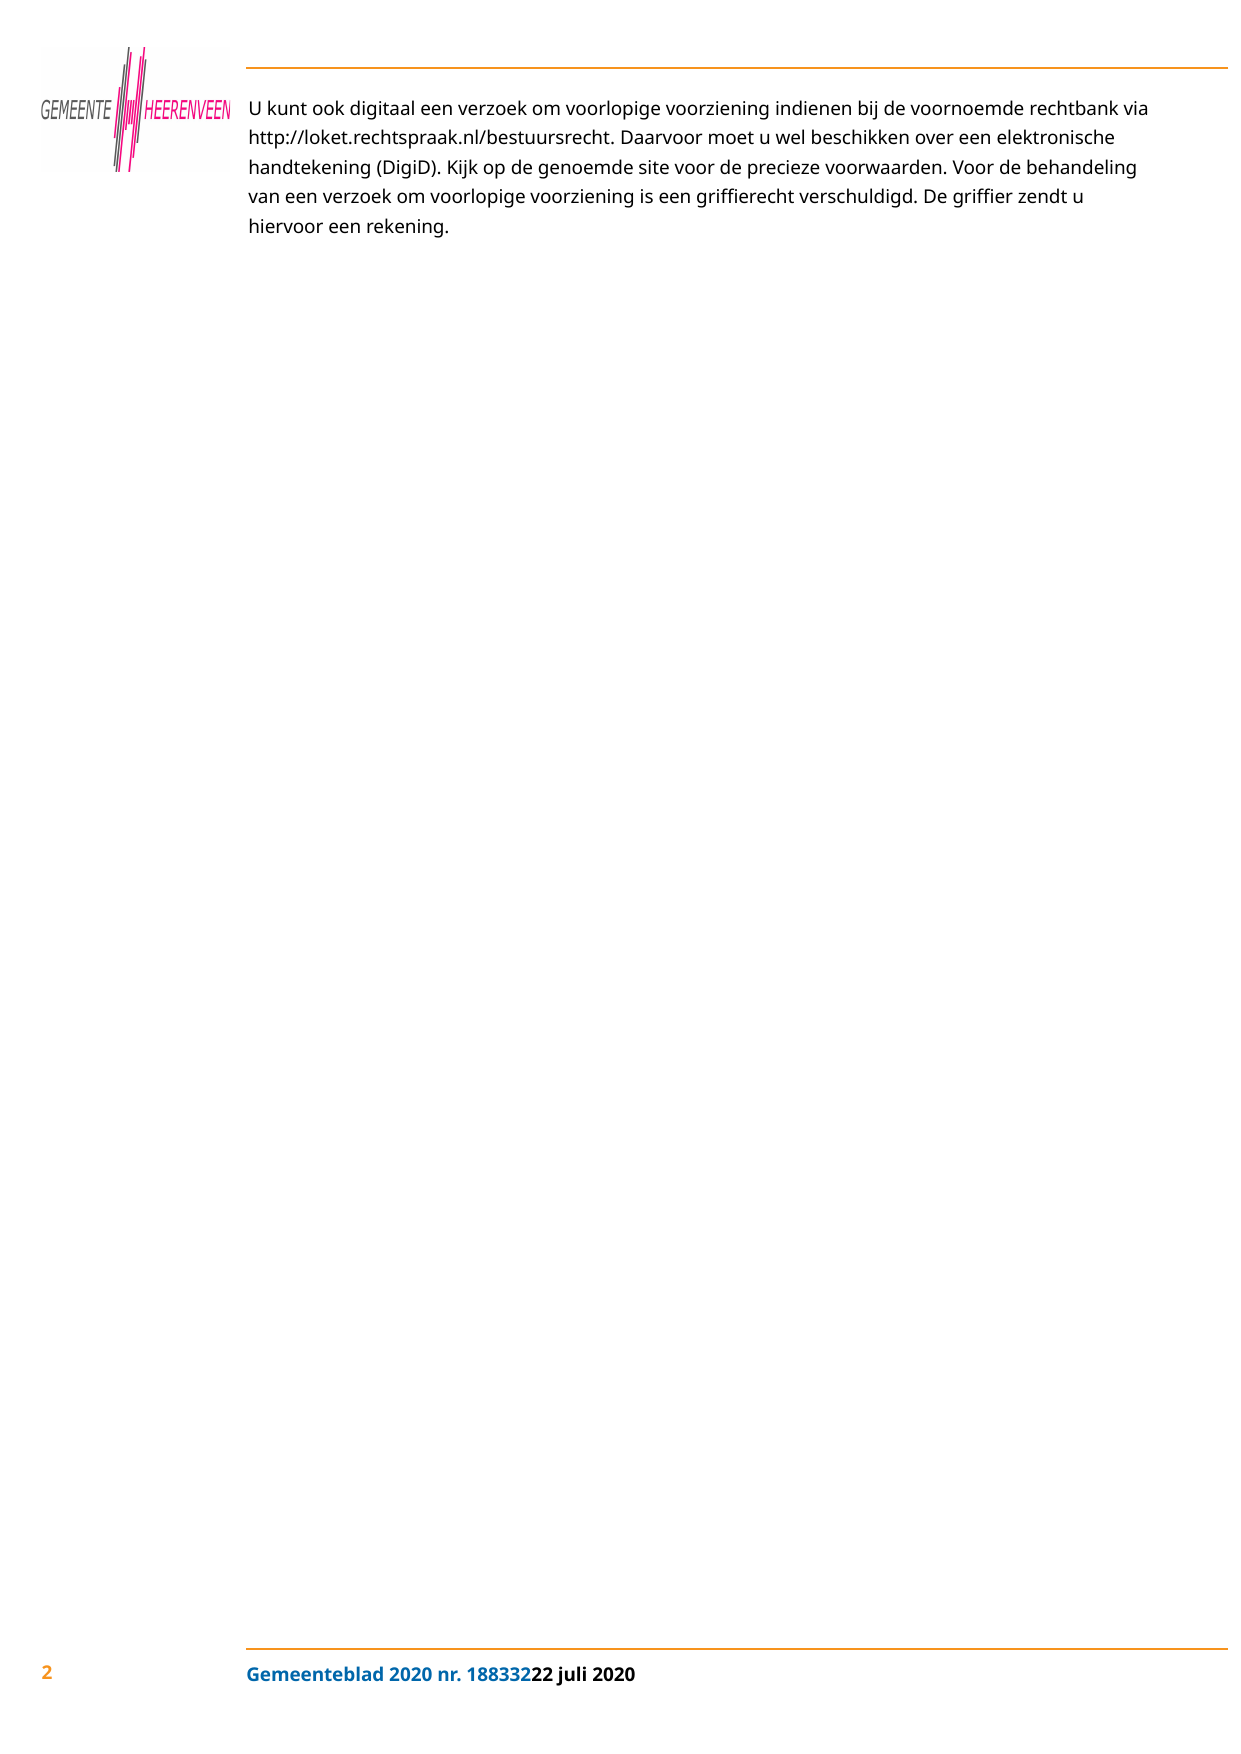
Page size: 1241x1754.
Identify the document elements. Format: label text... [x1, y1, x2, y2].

picture [41, 47, 231, 172]
text U kunt ook digitaal een verzoek om voorlopige voorziening indienen bij de voornoemde rechtbank via http://loket.rechtspraak.nl/bestuursrecht. Daarvoor moet u wel beschikken over een elektronische handtekening (DigiD). Kijk op de genoemde site voor de precieze voorwaarden. Voor de behandeling van een verzoek om voorlopige voorziening is een griffierecht verschuldigd. De griffier zendt u hiervoor een rekening. [248, 95, 1152, 239]
